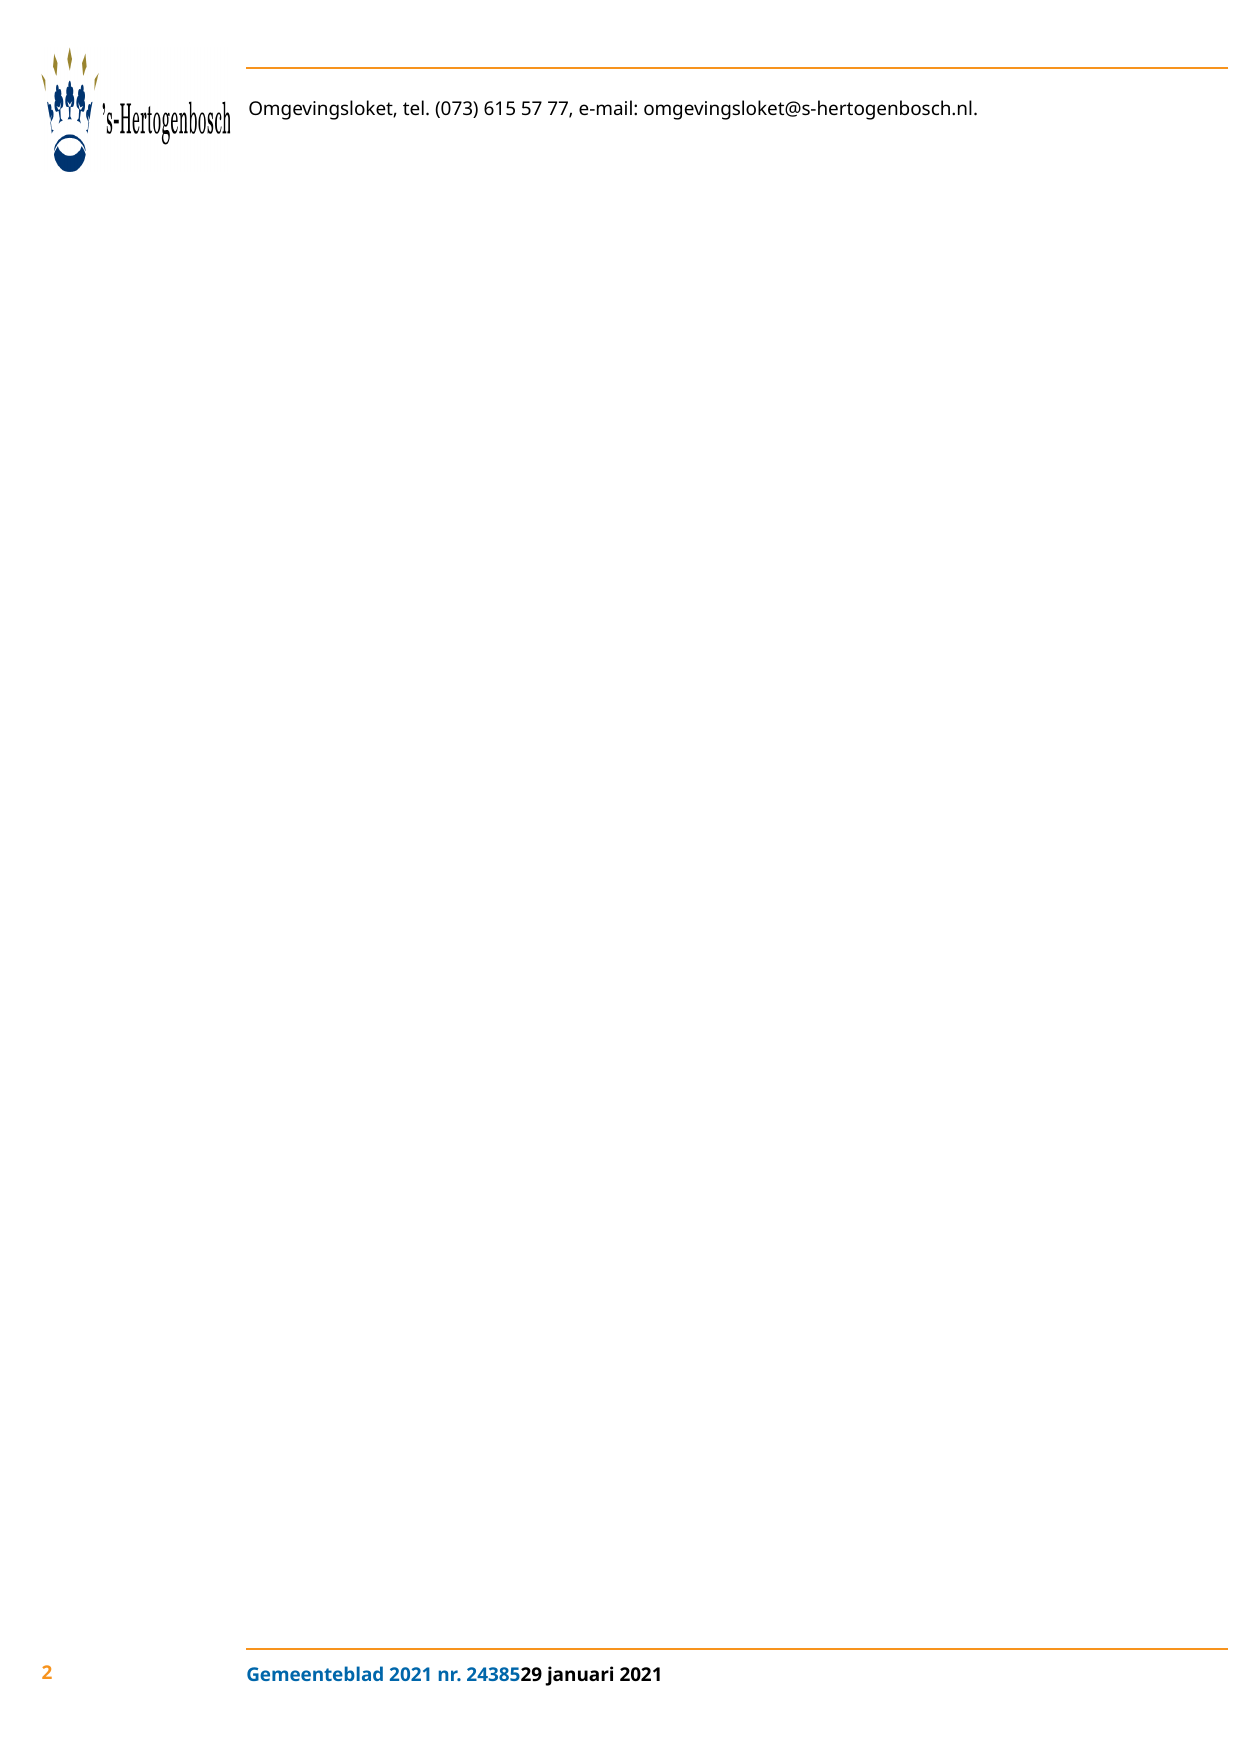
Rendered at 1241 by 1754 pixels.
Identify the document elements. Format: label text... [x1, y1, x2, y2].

text Omgevingsloket, tel. (073) 615 57 77, e-mail: omgevingsloket@s-hertogenbosch.nl. [248, 95, 1152, 121]
picture [41, 47, 231, 172]
